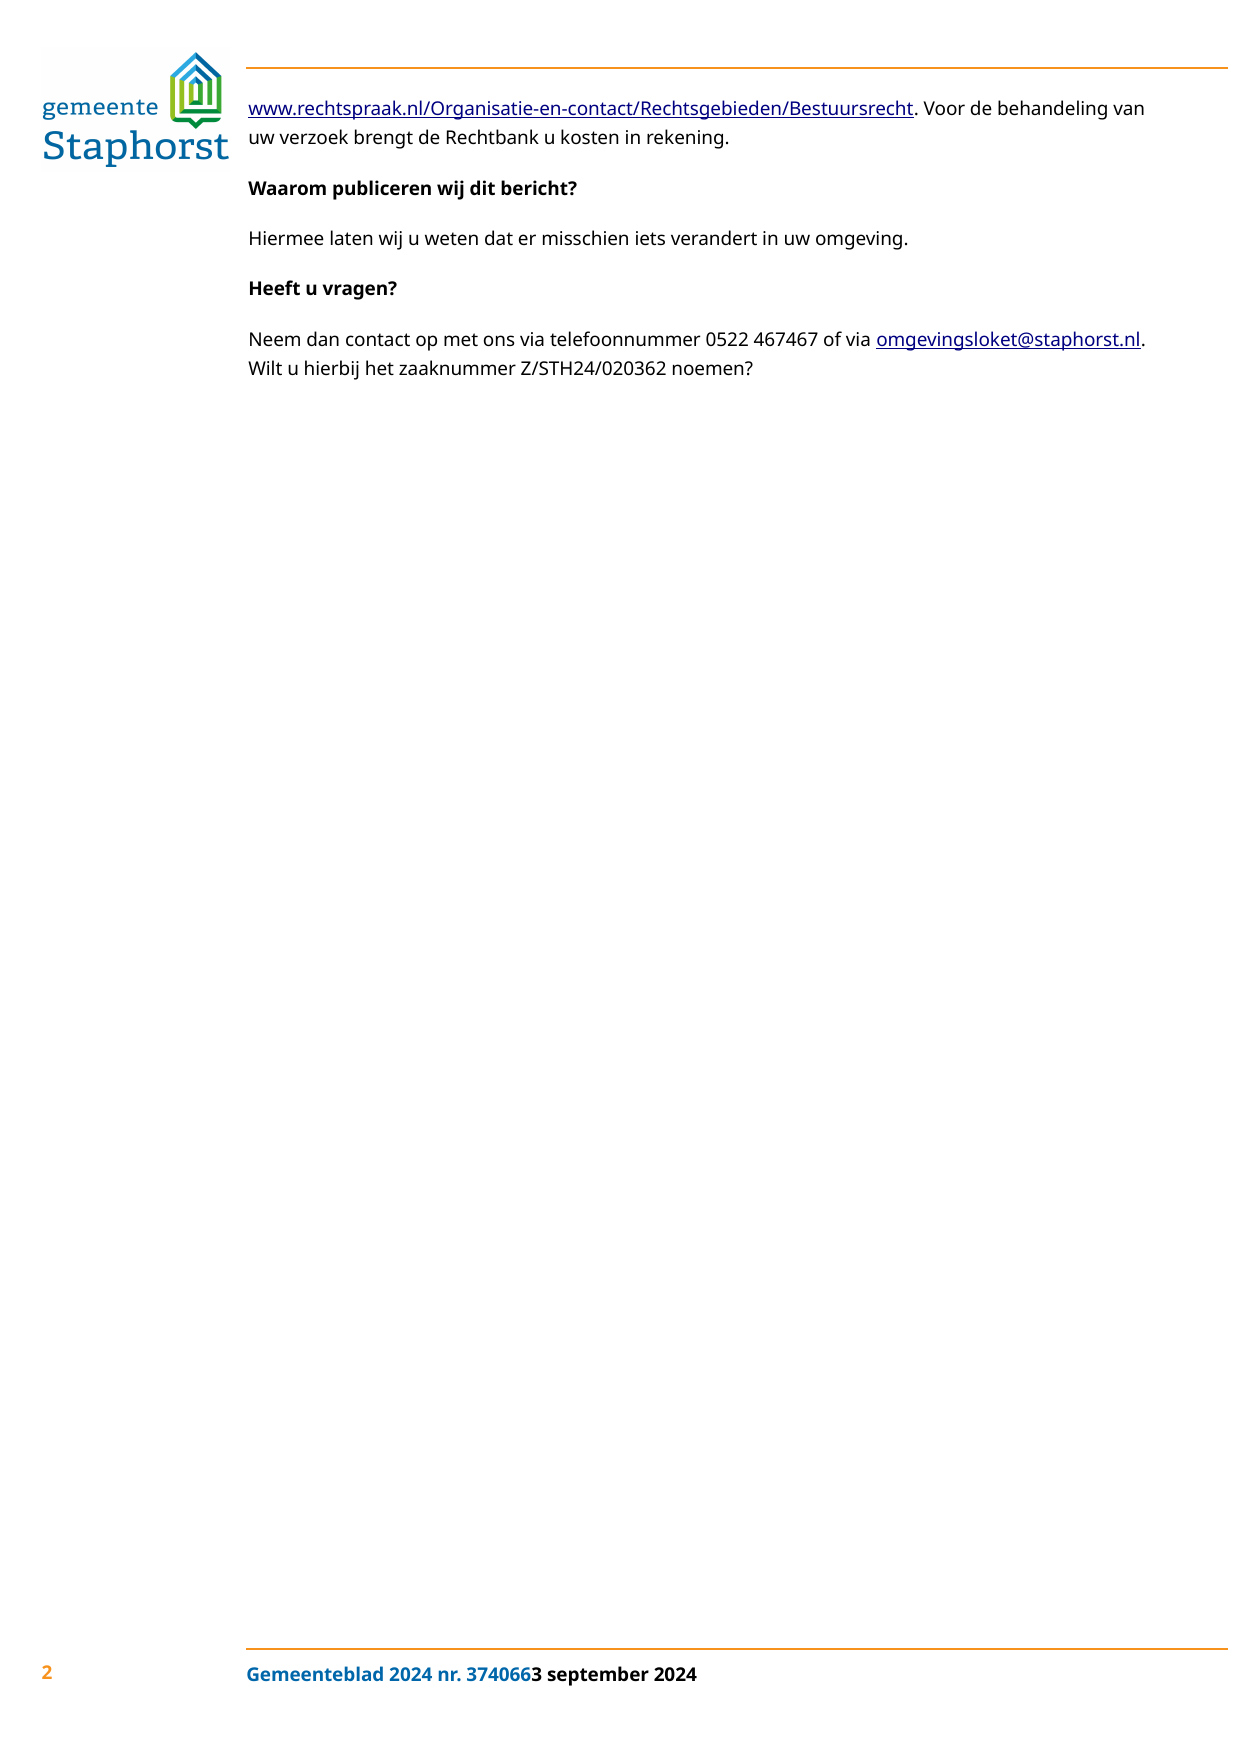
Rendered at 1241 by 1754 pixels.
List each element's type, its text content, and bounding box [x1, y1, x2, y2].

text www.rechtspraak.nl/Organisatie-en-contact/Rechtsgebieden/Bestuursrecht. Voor de behandeling van uw verzoek brengt de Rechtbank u kosten in rekening. [248, 95, 1152, 150]
text Neem dan contact op met ons via telefoonnummer 0522 467467 of via omgevingsloket@staphorst.nl. Wilt u hierbij het zaaknummer Z/STH24/020362 noemen? [248, 326, 1152, 381]
text Hiermee laten wij u weten dat er misschien iets verandert in uw omgeving. [248, 225, 1152, 251]
text Heeft u vragen? [248, 276, 1152, 301]
text Waarom publiceren wij dit bericht? [248, 175, 1152, 201]
picture [41, 47, 231, 172]
